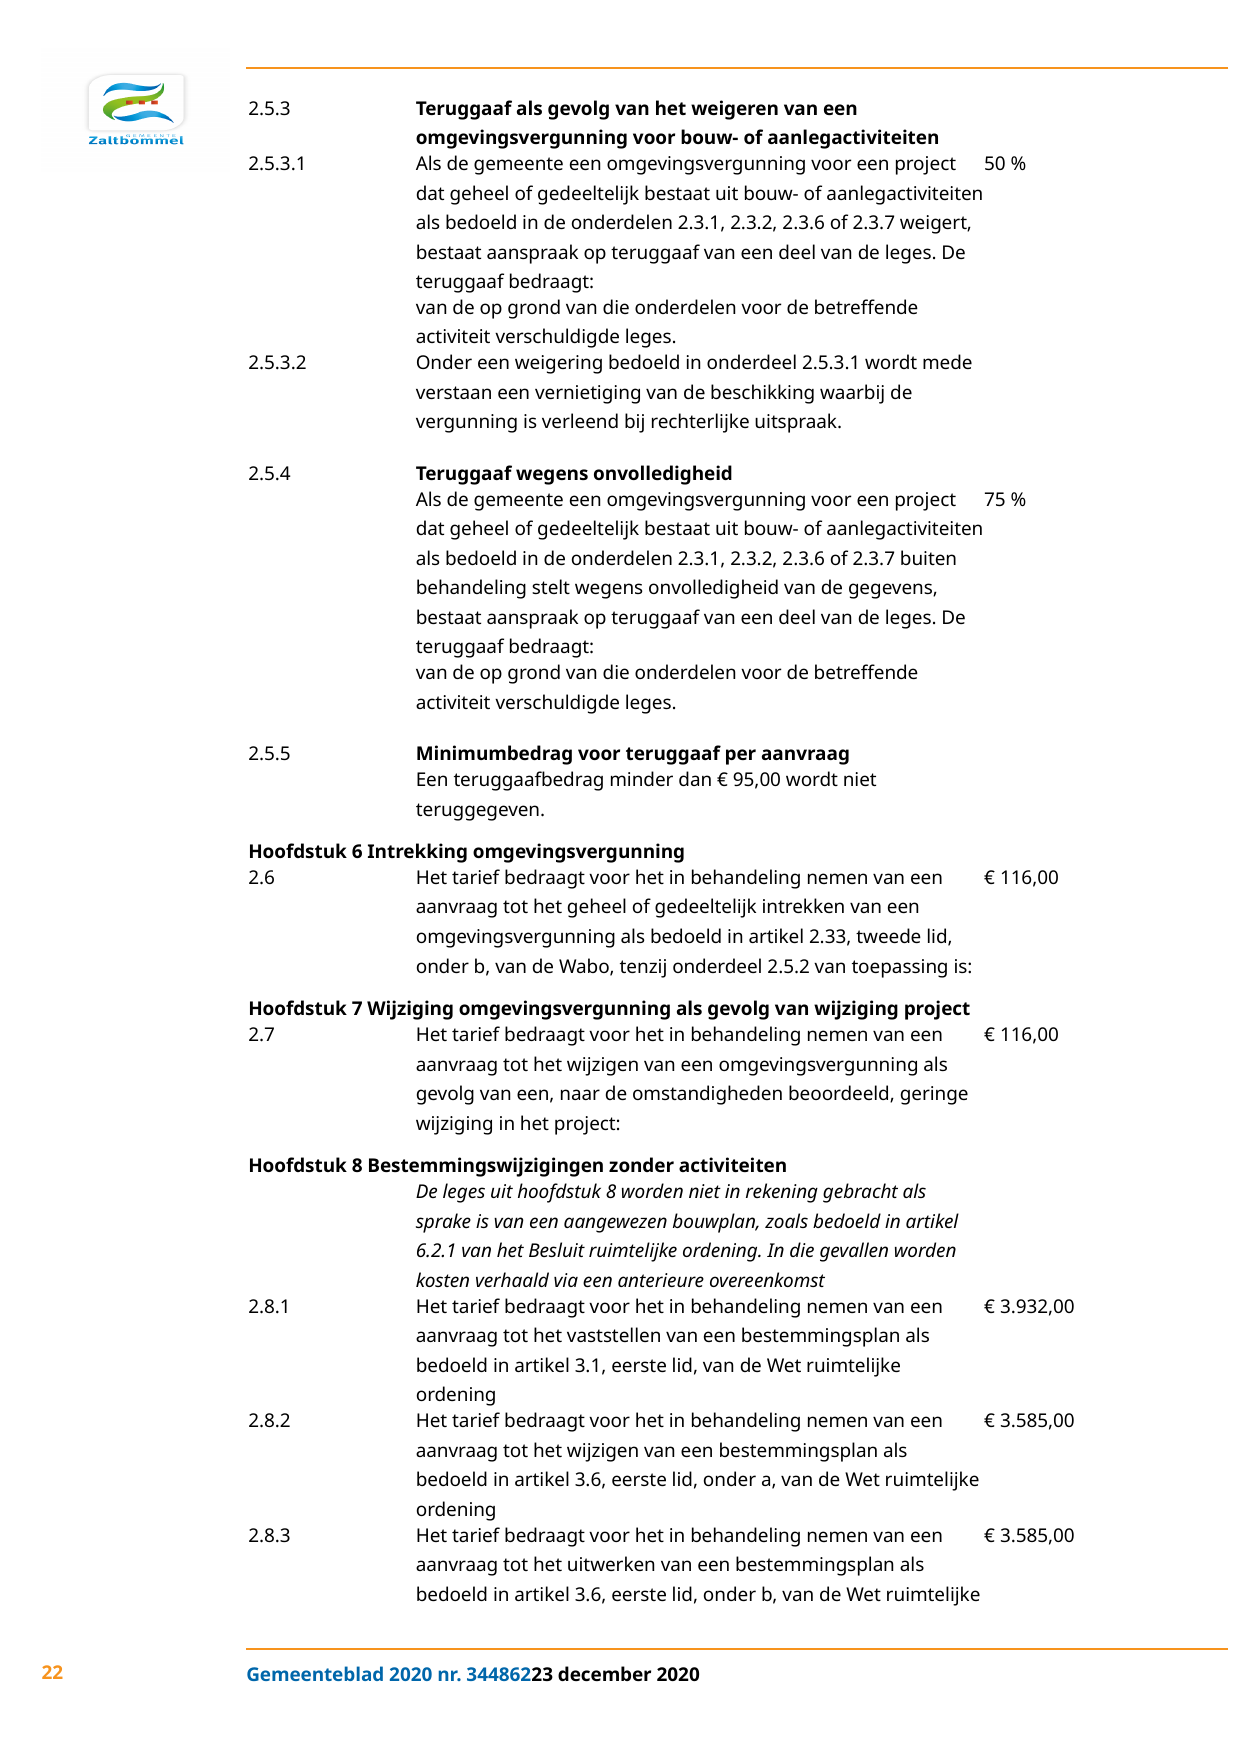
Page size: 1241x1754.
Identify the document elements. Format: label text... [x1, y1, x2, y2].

table_cell 2.5.4 [248, 460, 416, 486]
table_cell [416, 715, 984, 741]
table_header [248, 1178, 416, 1293]
table_cell [248, 486, 416, 659]
table_cell 2.5.3.2 [248, 350, 416, 434]
table_cell Als de gemeente een omgevingsvergunning voor een project dat geheel of gedeeltelijk bestaat uit bouw- of aanlegactiviteiten als bedoeld in de onderdelen 2.3.1, 2.3.2, 2.3.6 of 2.3.7 buiten behandeling stelt wegens onvolledigheid van de gegevens, bestaat aanspraak op teruggaaf van een deel van de leges. De teruggaaf bedraagt: [416, 486, 984, 659]
text Hoofdstuk 8 Bestemmingswijzigingen zonder activiteiten [248, 1152, 1152, 1178]
table_cell 50 % [984, 150, 1152, 294]
table_cell Teruggaaf wegens onvolledigheid [416, 460, 984, 486]
table_cell 2.8.3 [248, 1522, 416, 1607]
table_cell [248, 766, 416, 822]
table_cell [984, 766, 1152, 822]
table_cell 75 % [984, 486, 1152, 659]
table_cell [984, 350, 1152, 434]
table_cell van de op grond van die onderdelen voor de betreffende activiteit verschuldigde leges. [416, 660, 984, 715]
table_cell Een teruggaafbedrag minder dan € 95,00 wordt niet teruggegeven. [416, 766, 984, 822]
table_cell [416, 434, 984, 460]
table_cell Onder een weigering bedoeld in onderdeel 2.5.3.1 wordt mede verstaan een vernietiging van de beschikking waarbij de vergunning is verleend bij rechterlijke uitspraak. [416, 350, 984, 434]
table_cell [984, 294, 1152, 349]
table_cell 2.8.2 [248, 1407, 416, 1522]
table_cell € 3.585,00 [984, 1522, 1152, 1607]
table_cell [248, 294, 416, 349]
table_cell Het tarief bedraagt voor het in behandeling nemen van een aanvraag tot het vaststellen van een bestemmingsplan als bedoeld in artikel 3.1, eerste lid, van de Wet ruimtelijke ordening [416, 1293, 984, 1407]
table_header 2.6 [248, 864, 416, 979]
table_cell 2.5.5 [248, 741, 416, 766]
text Hoofdstuk 7 Wijziging omgevingsvergunning als gevolg van wijziging project [248, 995, 1152, 1021]
table_cell [248, 715, 416, 741]
table_header Het tarief bedraagt voor het in behandeling nemen van een aanvraag tot het geheel of gedeeltelijk intrekken van een omgevingsvergunning als bedoeld in artikel 2.33, tweede lid, onder b, van de Wabo, tenzij onderdeel 2.5.2 van toepassing is: [416, 864, 984, 979]
table_cell [984, 95, 1152, 150]
table_cell € 3.932,00 [984, 1293, 1152, 1407]
table_header De leges uit hoofdstuk 8 worden niet in rekening gebracht als sprake is van een aangewezen bouwplan, zoals bedoeld in artikel 6.2.1 van het Besluit ruimtelijke ordening. In die gevallen worden kosten verhaald via een anterieure overeenkomst [416, 1178, 984, 1293]
table_cell Als de gemeente een omgevingsvergunning voor een project dat geheel of gedeeltelijk bestaat uit bouw- of aanlegactiviteiten als bedoeld in de onderdelen 2.3.1, 2.3.2, 2.3.6 of 2.3.7 weigert, bestaat aanspraak op teruggaaf van een deel van de leges. De teruggaaf bedraagt: [416, 150, 984, 294]
picture [41, 47, 231, 172]
table_cell [248, 660, 416, 715]
table_cell Het tarief bedraagt voor het in behandeling nemen van een aanvraag tot het uitwerken van een bestemmingsplan als bedoeld in artikel 3.6, eerste lid, onder b, van de Wet ruimtelijke [416, 1522, 984, 1607]
table_cell [248, 434, 416, 460]
table_header [984, 1178, 1152, 1293]
text Hoofdstuk 6 Intrekking omgevingsvergunning [248, 838, 1152, 864]
table_cell Minimumbedrag voor teruggaaf per aanvraag [416, 741, 984, 766]
table_cell [984, 741, 1152, 766]
table_cell Teruggaaf als gevolg van het weigeren van een omgevingsvergunning voor bouw- of aanlegactiviteiten [416, 95, 984, 150]
table_cell 2.8.1 [248, 1293, 416, 1407]
table_header 2.7 [248, 1021, 416, 1136]
table_cell [984, 460, 1152, 486]
table_header Het tarief bedraagt voor het in behandeling nemen van een aanvraag tot het wijzigen van een omgevingsvergunning als gevolg van een, naar de omstandigheden beoordeeld, geringe wijziging in het project: [416, 1021, 984, 1136]
table_cell [984, 434, 1152, 460]
table_header € 116,00 [984, 864, 1152, 979]
table_cell [984, 715, 1152, 741]
table_cell € 3.585,00 [984, 1407, 1152, 1522]
table_cell Het tarief bedraagt voor het in behandeling nemen van een aanvraag tot het wijzigen van een bestemmingsplan als bedoeld in artikel 3.6, eerste lid, onder a, van de Wet ruimtelijke ordening [416, 1407, 984, 1522]
table_cell 2.5.3.1 [248, 150, 416, 294]
table_cell 2.5.3 [248, 95, 416, 150]
table_cell van de op grond van die onderdelen voor de betreffende activiteit verschuldigde leges. [416, 294, 984, 349]
table_header € 116,00 [984, 1021, 1152, 1136]
table_cell [984, 660, 1152, 715]
